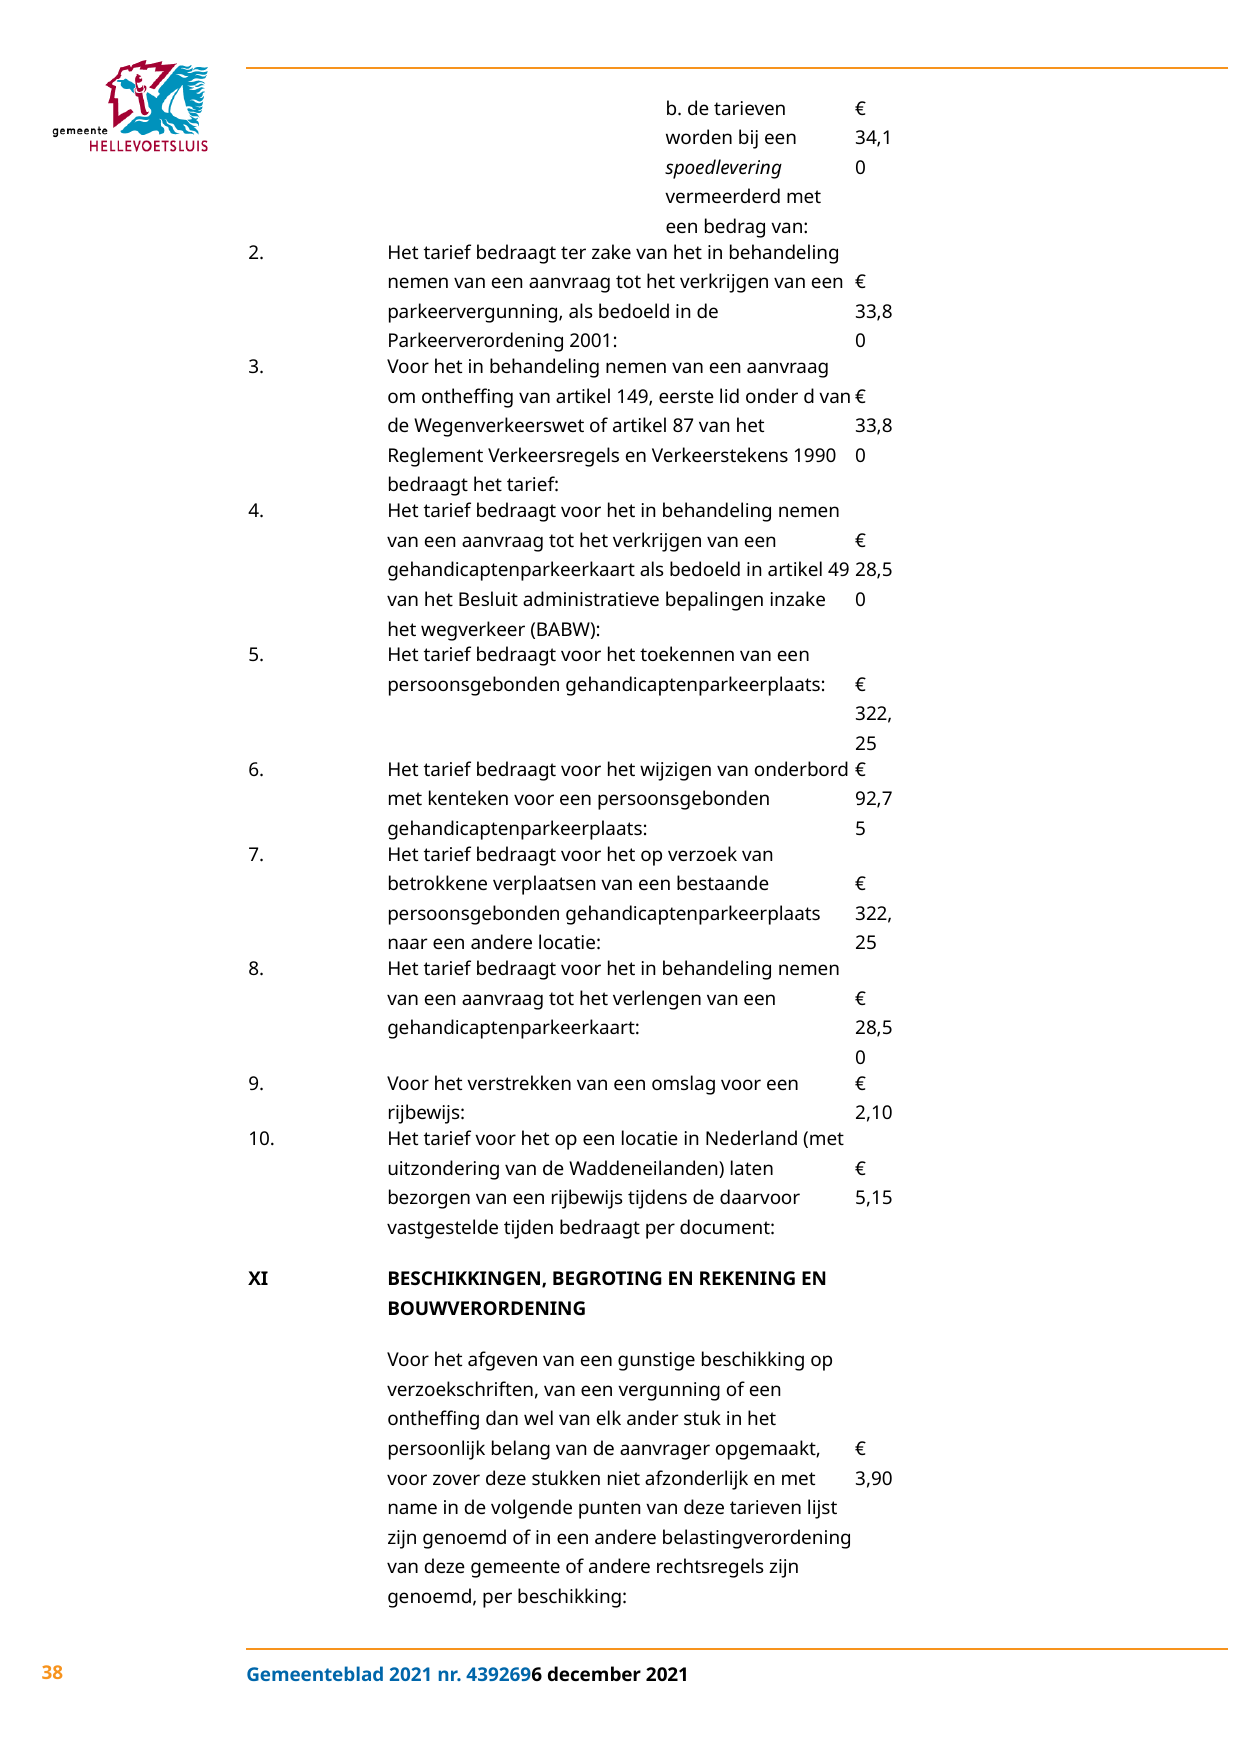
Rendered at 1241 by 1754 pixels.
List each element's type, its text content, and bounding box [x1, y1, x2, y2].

table_cell Het tarief bedraagt voor het wijzigen van onderbord met kenteken voor een persoonsgebonden gehandicaptenparkeerplaats: [387, 756, 855, 841]
table_cell € 2,10 [855, 1070, 901, 1125]
table_cell b. de tarieven worden bij een spoedlevering vermeerderd met een bedrag van: [665, 95, 855, 239]
table_cell [387, 95, 665, 239]
table_cell Voor het in behandeling nemen van een aanvraag om ontheffing van artikel 149, eerste lid onder d van de Wegenverkeerswet of artikel 87 van het Reglement Verkeersregels en Verkeerstekens 1990 bedraagt het tarief: [387, 353, 855, 497]
table_cell [387, 1321, 855, 1346]
table_cell € 5,15 [855, 1125, 901, 1239]
table_cell € 92,75 [855, 756, 901, 841]
table_cell Voor het afgeven van een gunstige beschikking op verzoekschriften, van een vergunning of een ontheffing dan wel van elk ander stuk in het persoonlijk belang van de aanvrager opgemaakt, voor zover deze stukken niet afzonderlijk en met name in de volgende punten van deze tarieven lijst zijn genoemd of in een andere belastingverordening van deze gemeente of andere rechtsregels zijn genoemd, per beschikking: [387, 1346, 855, 1609]
table_cell 5. [248, 641, 387, 756]
table_cell BESCHIKKINGEN, BEGROTING EN REKENING EN BOUWVERORDENING [387, 1265, 855, 1321]
table_cell € 322,25 [855, 641, 901, 756]
table_cell Het tarief bedraagt ter zake van het in behandeling nemen van een aanvraag tot het verkrijgen van een parkeervergunning, als bedoeld in de Parkeerverordening 2001: [387, 239, 855, 353]
table_cell [387, 1240, 855, 1265]
table_cell € 3,90 [855, 1346, 901, 1609]
table_cell 6. [248, 756, 387, 841]
table_cell [855, 1321, 901, 1346]
table_cell € 28,50 [855, 498, 901, 641]
table_cell 10. [248, 1125, 387, 1239]
table_cell € 34,10 [855, 95, 901, 239]
table_cell Het tarief bedraagt voor het op verzoek van betrokkene verplaatsen van een bestaande persoonsgebonden gehandicaptenparkeerplaats naar een andere locatie: [387, 841, 855, 955]
table_cell 7. [248, 841, 387, 955]
table_cell [855, 1265, 901, 1321]
table_cell Het tarief bedraagt voor het in behandeling nemen van een aanvraag tot het verkrijgen van een gehandicaptenparkeerkaart als bedoeld in artikel 49 van het Besluit administratieve bepalingen inzake het wegverkeer (BABW): [387, 498, 855, 641]
table_cell 8. [248, 955, 387, 1070]
table_cell [248, 1321, 387, 1346]
table_cell € 33,80 [855, 353, 901, 497]
table_cell [248, 95, 387, 239]
table_cell € 33,80 [855, 239, 901, 353]
table_cell 4. [248, 498, 387, 641]
table_cell Het tarief voor het op een locatie in Nederland (met uitzondering van de Waddeneilanden) laten bezorgen van een rijbewijs tijdens de daarvoor vastgestelde tijden bedraagt per document: [387, 1125, 855, 1239]
picture [41, 47, 231, 172]
table_cell [248, 1240, 387, 1265]
table_cell 2. [248, 239, 387, 353]
table_cell € 322,25 [855, 841, 901, 955]
table_cell [248, 1346, 387, 1609]
table_cell Het tarief bedraagt voor het in behandeling nemen van een aanvraag tot het verlengen van een gehandicaptenparkeerkaart: [387, 955, 855, 1070]
table_cell 9. [248, 1070, 387, 1125]
table_cell [855, 1240, 901, 1265]
table_cell € 28,50 [855, 955, 901, 1070]
table_cell 3. [248, 353, 387, 497]
table_cell Voor het verstrekken van een omslag voor een rijbewijs: [387, 1070, 855, 1125]
table_cell XI [248, 1265, 387, 1321]
table_cell Het tarief bedraagt voor het toekennen van een persoonsgebonden gehandicaptenparkeerplaats: [387, 641, 855, 756]
